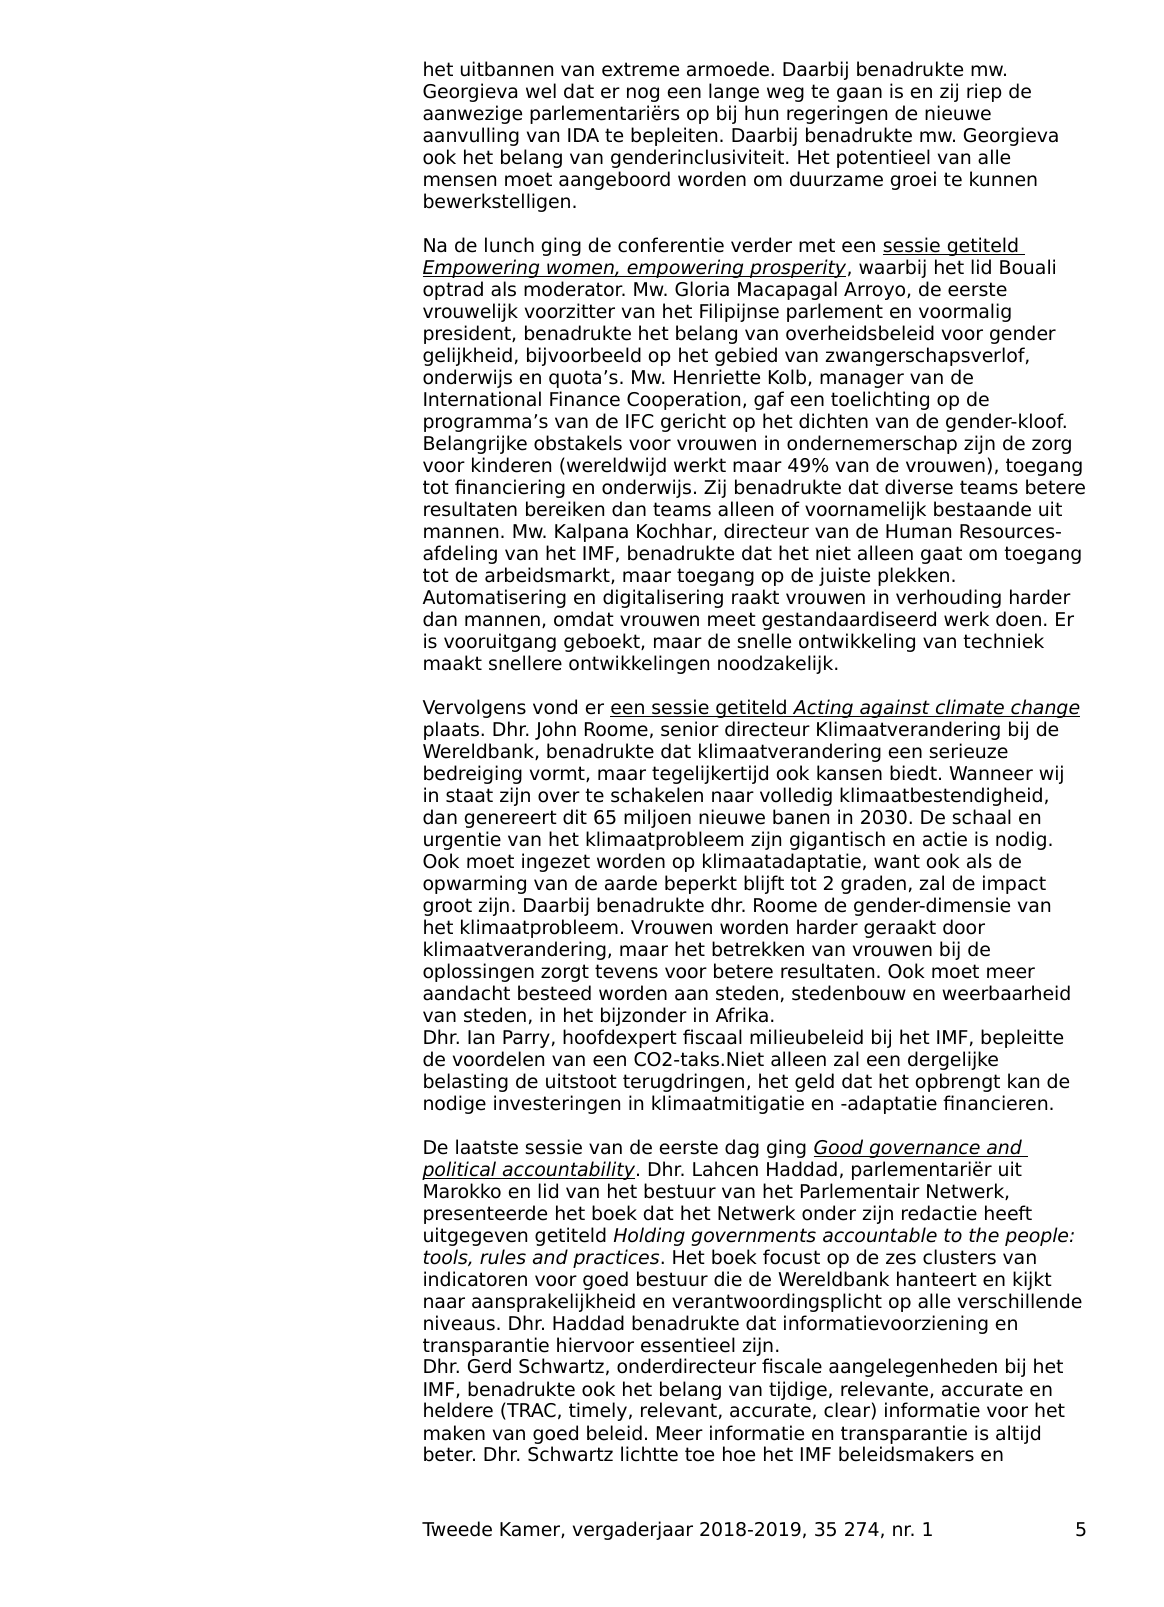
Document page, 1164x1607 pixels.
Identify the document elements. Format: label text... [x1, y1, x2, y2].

text Dhr. Ian Parry, hoofdexpert fiscaal milieubeleid bij het IMF, bepleitte de voordelen van een CO2-taks.Niet alleen zal een dergelijke belasting de uitstoot terugdringen, het geld dat het opbrengt kan de nodige investeringen in klimaatmitigatie en -adaptatie financieren. [422, 1027, 1087, 1114]
text Vervolgens vond er een sessie getiteld Acting against climate change plaats. Dhr. John Roome, senior directeur Klimaatverandering bij de Wereldbank, benadrukte dat klimaatverandering een serieuze bedreiging vormt, maar tegelijkertijd ook kansen biedt. Wanneer wij in staat zijn over te schakelen naar volledig klimaatbestendigheid, dan genereert dit 65 miljoen nieuwe banen in 2030. De schaal en urgentie van het klimaatprobleem zijn gigantisch en actie is nodig. Ook moet ingezet worden op klimaatadaptatie, want ook als de opwarming van de aarde beperkt blijft tot 2 graden, zal de impact groot zijn. Daarbij benadrukte dhr. Roome de gender-dimensie van het klimaatprobleem. Vrouwen worden harder geraakt door klimaatverandering, maar het betrekken van vrouwen bij de oplossingen zorgt tevens voor betere resultaten. Ook moet meer aandacht besteed worden aan steden, stedenbouw en weerbaarheid van steden, in het bijzonder in Afrika. [422, 697, 1087, 1027]
text De laatste sessie van de eerste dag ging Good governance and political accountability. Dhr. Lahcen Haddad, parlementariër uit Marokko en lid van het bestuur van het Parlementair Netwerk, presenteerde het boek dat het Netwerk onder zijn redactie heeft uitgegeven getiteld Holding governments accountable to the people: tools, rules and practices. Het boek focust op de zes clusters van indicatoren voor goed bestuur die de Wereldbank hanteert en kijkt naar aansprakelijkheid en verantwoordingsplicht op alle verschillende niveaus. Dhr. Haddad benadrukte dat informatievoorziening en transparantie hiervoor essentieel zijn. [422, 1137, 1087, 1356]
text Na de lunch ging de conferentie verder met een sessie getiteld Empowering women, empowering prosperity, waarbij het lid Bouali optrad als moderator. Mw. Gloria Macapagal Arroyo, de eerste vrouwelijk voorzitter van het Filipijnse parlement en voormalig president, benadrukte het belang van overheidsbeleid voor gender gelijkheid, bijvoorbeeld op het gebied van zwangerschapsverlof, onderwijs en quota’s. Mw. Henriette Kolb, manager van de International Finance Cooperation, gaf een toelichting op de programma’s van de IFC gericht op het dichten van de gender-kloof. Belangrijke obstakels voor vrouwen in ondernemerschap zijn de zorg voor kinderen (wereldwijd werkt maar 49% van de vrouwen), toegang tot financiering en onderwijs. Zij benadrukte dat diverse teams betere resultaten bereiken dan teams alleen of voornamelijk bestaande uit mannen. Mw. Kalpana Kochhar, directeur van de Human Resources-afdeling van het IMF, benadrukte dat het niet alleen gaat om toegang tot de arbeidsmarkt, maar toegang op de juiste plekken. Automatisering en digitalisering raakt vrouwen in verhouding harder dan mannen, omdat vrouwen meet gestandaardiseerd werk doen. Er is vooruitgang geboekt, maar de snelle ontwikkeling van techniek maakt snellere ontwikkelingen noodzakelijk. [422, 235, 1087, 675]
text het uitbannen van extreme armoede. Daarbij benadrukte mw. Georgieva wel dat er nog een lange weg te gaan is en zij riep de aanwezige parlementariërs op bij hun regeringen de nieuwe aanvulling van IDA te bepleiten. Daarbij benadrukte mw. Georgieva ook het belang van genderinclusiviteit. Het potentieel van alle mensen moet aangeboord worden om duurzame groei te kunnen bewerkstelligen. [422, 59, 1087, 213]
text Dhr. Gerd Schwartz, onderdirecteur fiscale aangelegenheden bij het IMF, benadrukte ook het belang van tijdige, relevante, accurate en heldere (TRAC, timely, relevant, accurate, clear) informatie voor het maken van goed beleid. Meer informatie en transparantie is altijd beter. Dhr. Schwartz lichtte toe hoe het IMF beleidsmakers en [422, 1356, 1087, 1466]
